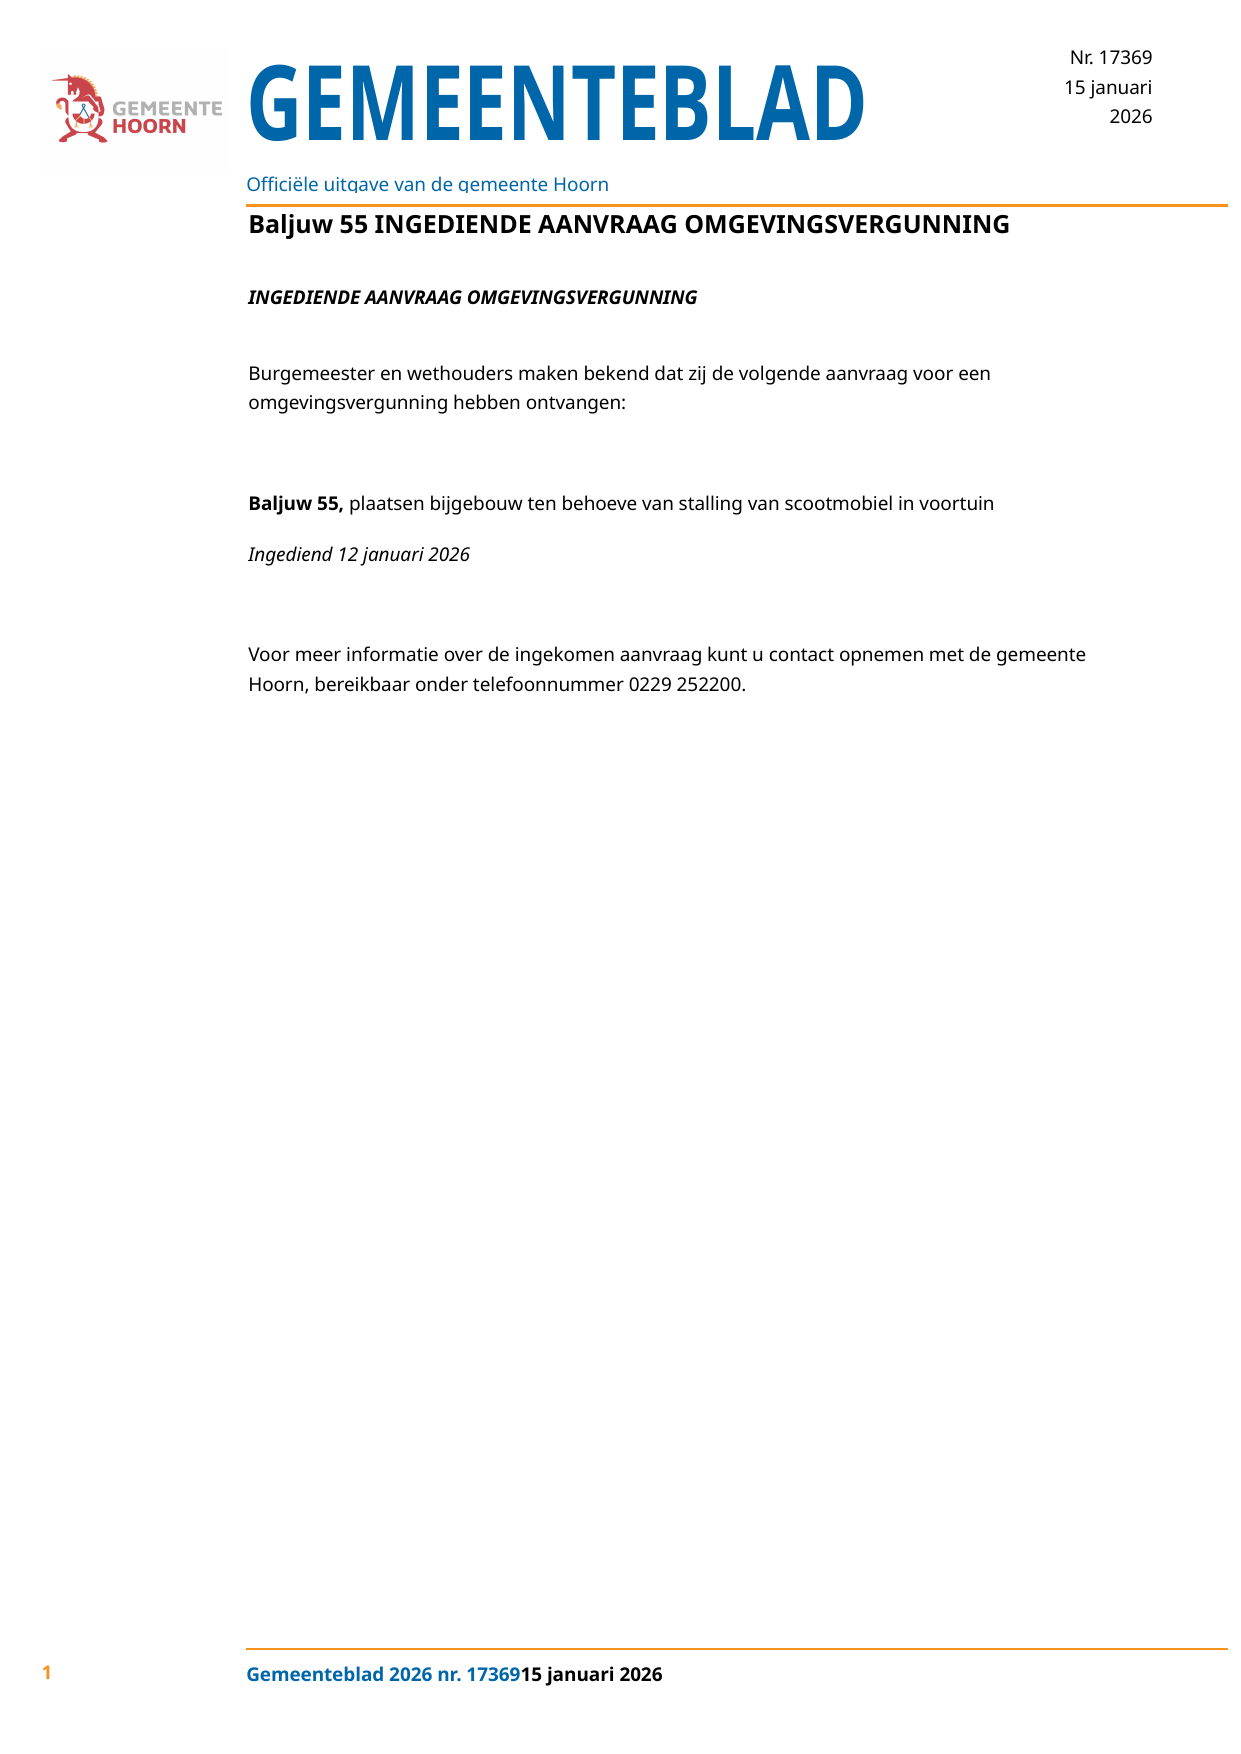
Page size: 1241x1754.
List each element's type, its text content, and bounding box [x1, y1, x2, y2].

text Burgemeester en wethouders maken bekend dat zij de volgende aanvraag voor een omgevingsvergunning hebben ontvangen: [248, 360, 1152, 415]
text Voor meer informatie over de ingekomen aanvraag kunt u contact opnemen met de gemeente Hoorn, bereikbaar onder telefoonnummer 0229 252200. [248, 642, 1152, 697]
text Baljuw 55, plaatsen bijgebouw ten behoeve van stalling van scootmobiel in voortuin [248, 490, 1152, 516]
picture [41, 47, 231, 172]
text INGEDIENDE AANVRAAG OMGEVINGSVERGUNNING [248, 284, 1152, 309]
text Ingediend 12 januari 2026 [248, 541, 1152, 567]
text Baljuw 55 INGEDIENDE AANVRAAG OMGEVINGSVERGUNNING [248, 207, 1152, 241]
